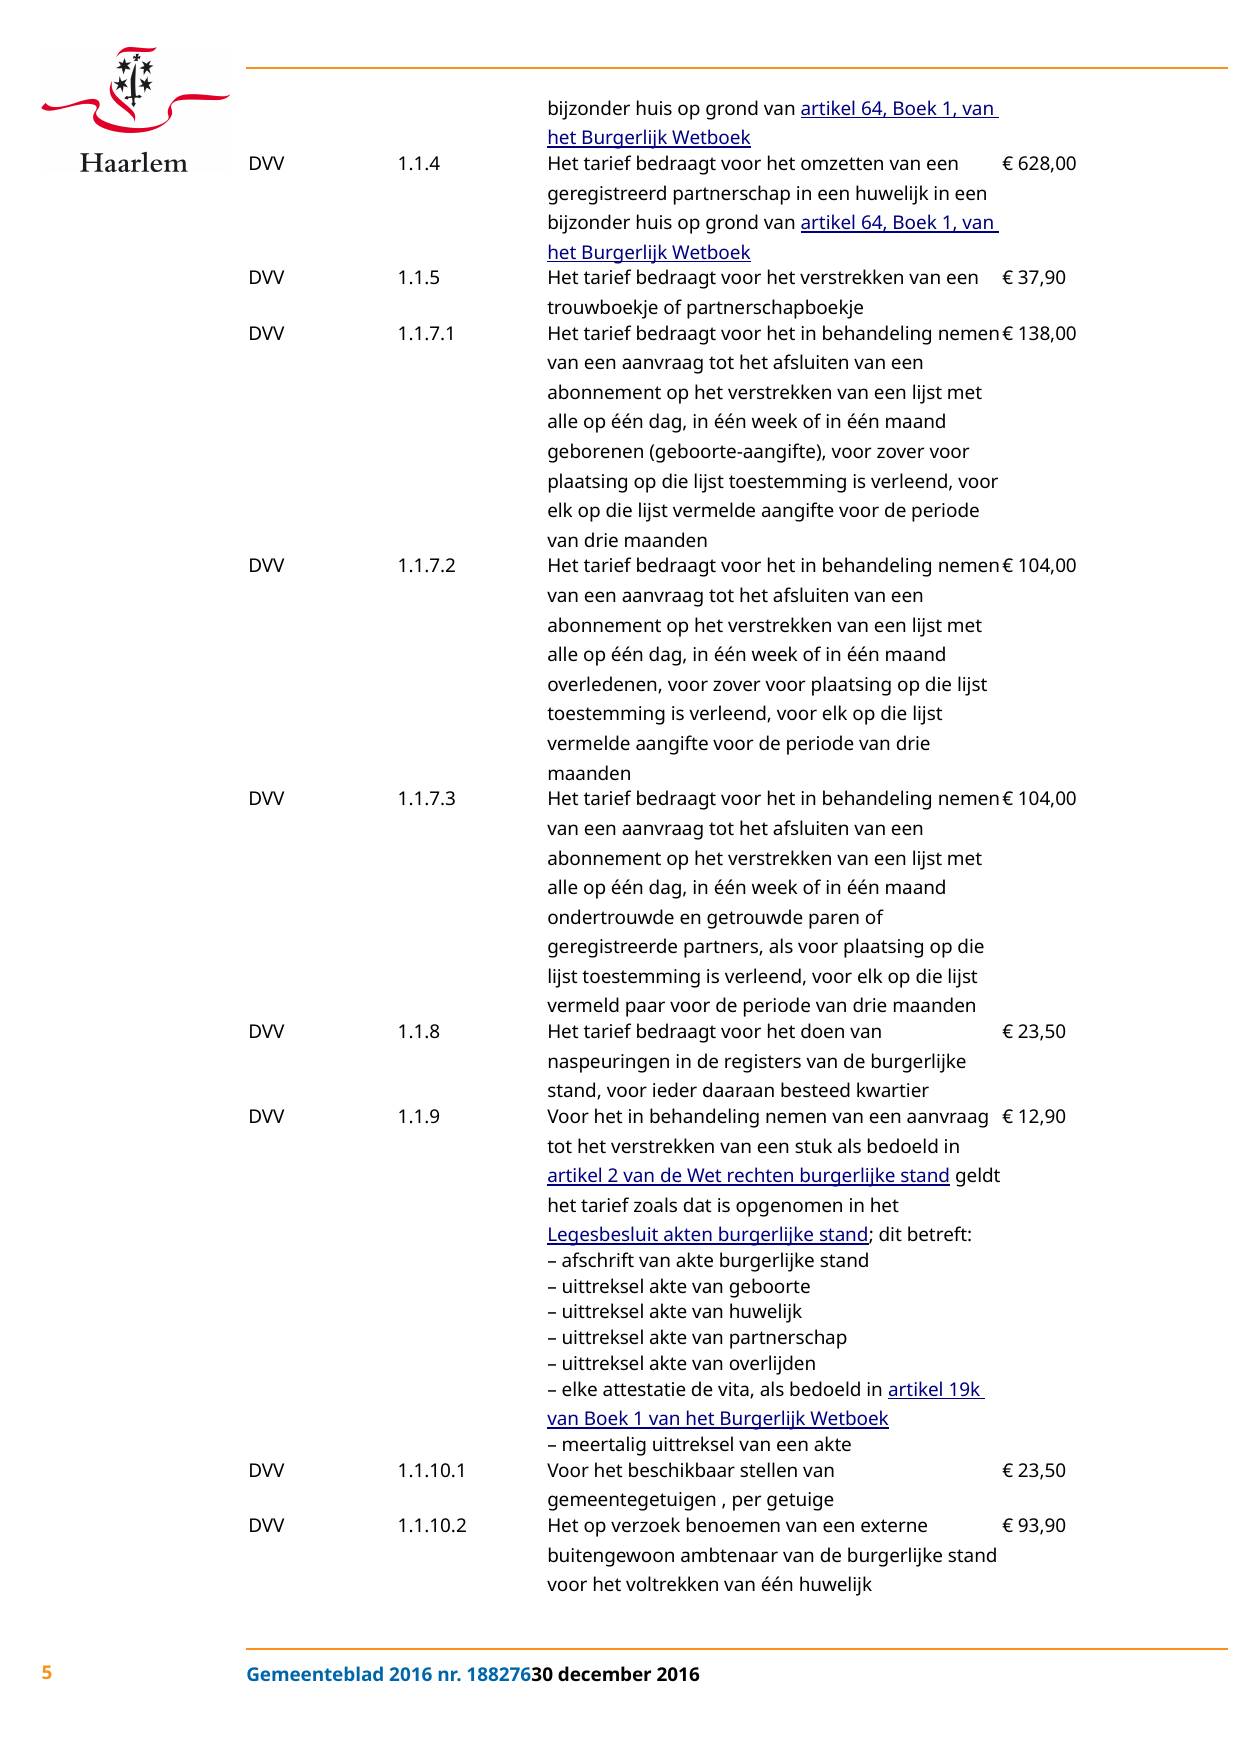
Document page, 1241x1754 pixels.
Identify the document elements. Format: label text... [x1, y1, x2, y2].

table_cell DVV [248, 1103, 397, 1247]
table_cell DVV [248, 1018, 397, 1103]
table_cell DVV [248, 553, 397, 786]
table_cell 1.1.10.2 [398, 1512, 547, 1597]
table_cell Het op verzoek benoemen van een externe buitengewoon ambtenaar van de burgerlijke stand voor het voltrekken van één huwelijk [547, 1512, 1002, 1597]
table_cell € 23,50 [1002, 1018, 1152, 1103]
table_cell – uittreksel akte van overlijden [547, 1350, 1002, 1376]
table_cell [248, 95, 397, 150]
table_cell € 104,00 [1002, 553, 1152, 786]
table_cell DVV [248, 150, 397, 264]
table_cell – uittreksel akte van geboorte [547, 1273, 1002, 1299]
table_cell 1.1.5 [398, 265, 547, 320]
table_cell 1.1.7.3 [398, 786, 547, 1018]
table_cell € 138,00 [1002, 320, 1152, 553]
table_cell DVV [248, 1512, 397, 1597]
table_cell [248, 1273, 397, 1299]
table_cell DVV [248, 786, 397, 1018]
table_cell [1002, 1247, 1152, 1273]
table_cell [398, 1247, 547, 1273]
table_cell DVV [248, 265, 397, 320]
table_cell [1002, 1376, 1152, 1431]
table_cell – meertalig uittreksel van een akte [547, 1431, 1002, 1457]
table_cell € 628,00 [1002, 150, 1152, 264]
table_cell – uittreksel akte van partnerschap [547, 1325, 1002, 1350]
table_cell 1.1.7.1 [398, 320, 547, 553]
table_cell [398, 1350, 547, 1376]
table_cell – elke attestatie de vita, als bedoeld in artikel 19k van Boek 1 van het Burgerlijk Wetboek [547, 1376, 1002, 1431]
table_cell 1.1.8 [398, 1018, 547, 1103]
table_cell – uittreksel akte van huwelijk [547, 1299, 1002, 1324]
table_cell Het tarief bedraagt voor het in behandeling nemen van een aanvraag tot het afsluiten van een abonnement op het verstrekken van een lijst met alle op één dag, in één week of in één maand ondertrouwde en getrouwde paren of geregistreerde partners, als voor plaatsing op die lijst toestemming is verleend, voor elk op die lijst vermeld paar voor de periode van drie maanden [547, 786, 1002, 1018]
table_cell 1.1.4 [398, 150, 547, 264]
table_cell € 37,90 [1002, 265, 1152, 320]
table_cell Het tarief bedraagt voor het omzetten van een geregistreerd partnerschap in een huwelijk in een bijzonder huis op grond van artikel 64, Boek 1, van het Burgerlijk Wetboek [547, 150, 1002, 264]
table_cell [398, 1325, 547, 1350]
table_cell [398, 1431, 547, 1457]
table_cell € 93,90 [1002, 1512, 1152, 1597]
table_cell [248, 1350, 397, 1376]
table_cell Het tarief bedraagt voor het in behandeling nemen van een aanvraag tot het afsluiten van een abonnement op het verstrekken van een lijst met alle op één dag, in één week of in één maand overledenen, voor zover voor plaatsing op die lijst toestemming is verleend, voor elk op die lijst vermelde aangifte voor de periode van drie maanden [547, 553, 1002, 786]
table_cell [1002, 1325, 1152, 1350]
table_cell [398, 1376, 547, 1431]
table_cell [248, 1431, 397, 1457]
table_cell – afschrift van akte burgerlijke stand [547, 1247, 1002, 1273]
table_cell 1.1.7.2 [398, 553, 547, 786]
table_cell [398, 1299, 547, 1324]
table_cell € 12,90 [1002, 1103, 1152, 1247]
table_cell [398, 95, 547, 150]
table_cell [248, 1247, 397, 1273]
table_cell 1.1.9 [398, 1103, 547, 1247]
table_cell bijzonder huis op grond van artikel 64, Boek 1, van het Burgerlijk Wetboek [547, 95, 1002, 150]
table_cell [1002, 1273, 1152, 1299]
table_cell € 23,50 [1002, 1457, 1152, 1512]
picture [41, 47, 231, 172]
table_cell 1.1.10.1 [398, 1457, 547, 1512]
table_cell [1002, 1350, 1152, 1376]
table_cell [398, 1273, 547, 1299]
table_cell [248, 1376, 397, 1431]
table_cell Voor het beschikbaar stellen van gemeentegetuigen , per getuige [547, 1457, 1002, 1512]
table_cell [1002, 95, 1152, 150]
table_cell Het tarief bedraagt voor het in behandeling nemen van een aanvraag tot het afsluiten van een abonnement op het verstrekken van een lijst met alle op één dag, in één week of in één maand geborenen (geboorte-aangifte), voor zover voor plaatsing op die lijst toestemming is verleend, voor elk op die lijst vermelde aangifte voor de periode van drie maanden [547, 320, 1002, 553]
table_cell DVV [248, 320, 397, 553]
table_cell [248, 1325, 397, 1350]
table_cell [1002, 1299, 1152, 1324]
table_cell [1002, 1431, 1152, 1457]
table_cell € 104,00 [1002, 786, 1152, 1018]
table_cell [248, 1299, 397, 1324]
table_cell Voor het in behandeling nemen van een aanvraag tot het verstrekken van een stuk als bedoeld in artikel 2 van de Wet rechten burgerlijke stand geldt het tarief zoals dat is opgenomen in het Legesbesluit akten burgerlijke stand; dit betreft: [547, 1103, 1002, 1247]
table_cell DVV [248, 1457, 397, 1512]
table_cell Het tarief bedraagt voor het doen van naspeuringen in de registers van de burgerlijke stand, voor ieder daaraan besteed kwartier [547, 1018, 1002, 1103]
table_cell Het tarief bedraagt voor het verstrekken van een trouwboekje of partnerschapboekje [547, 265, 1002, 320]
